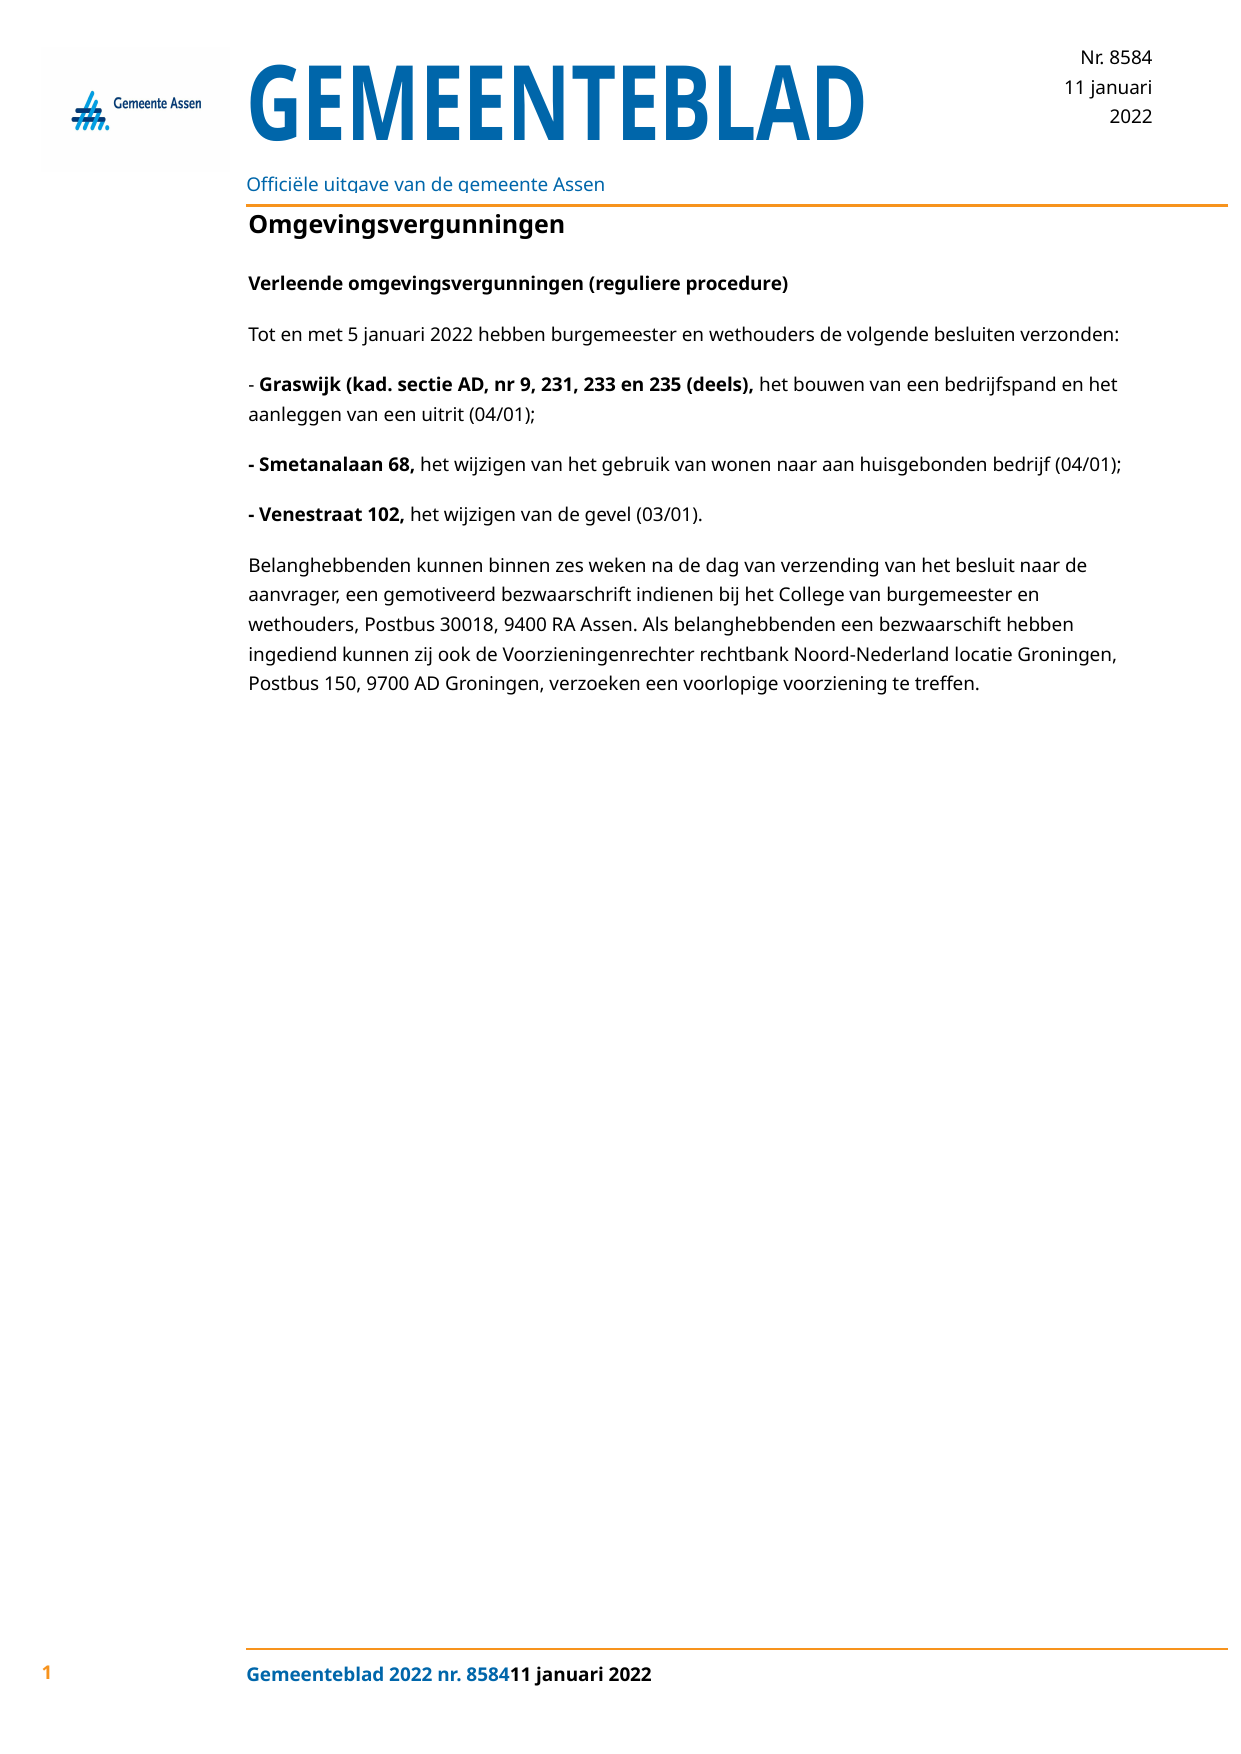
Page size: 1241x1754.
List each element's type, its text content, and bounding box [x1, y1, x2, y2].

text - Smetanalaan 68, het wijzigen van het gebruik van wonen naar aan huisgebonden bedrijf (04/01); [248, 451, 1152, 477]
text Tot en met 5 januari 2022 hebben burgemeester en wethouders de volgende besluiten verzonden: [248, 321, 1152, 346]
picture [41, 47, 231, 172]
text - Venestraat 102, het wijzigen van de gevel (03/01). [248, 502, 1152, 527]
text - Graswijk (kad. sectie AD, nr 9, 231, 233 en 235 (deels), het bouwen van een bedrijfspand en het aanleggen van een uitrit (04/01); [248, 371, 1152, 426]
text Belanghebbenden kunnen binnen zes weken na de dag van verzending van het besluit naar de aanvrager, een gemotiveerd bezwaarschrift indienen bij het College van burgemeester en wethouders, Postbus 30018, 9400 RA Assen. Als belanghebbenden een bezwaarschift hebben ingediend kunnen zij ook de Voorzieningenrechter rechtbank Noord-Nederland locatie Groningen, Postbus 150, 9700 AD Groningen, verzoeken een voorlopige voorziening te treffen. [248, 552, 1152, 696]
text Omgevingsvergunningen [248, 207, 1152, 241]
text Verleende omgevingsvergunningen (reguliere procedure) [248, 270, 1152, 296]
